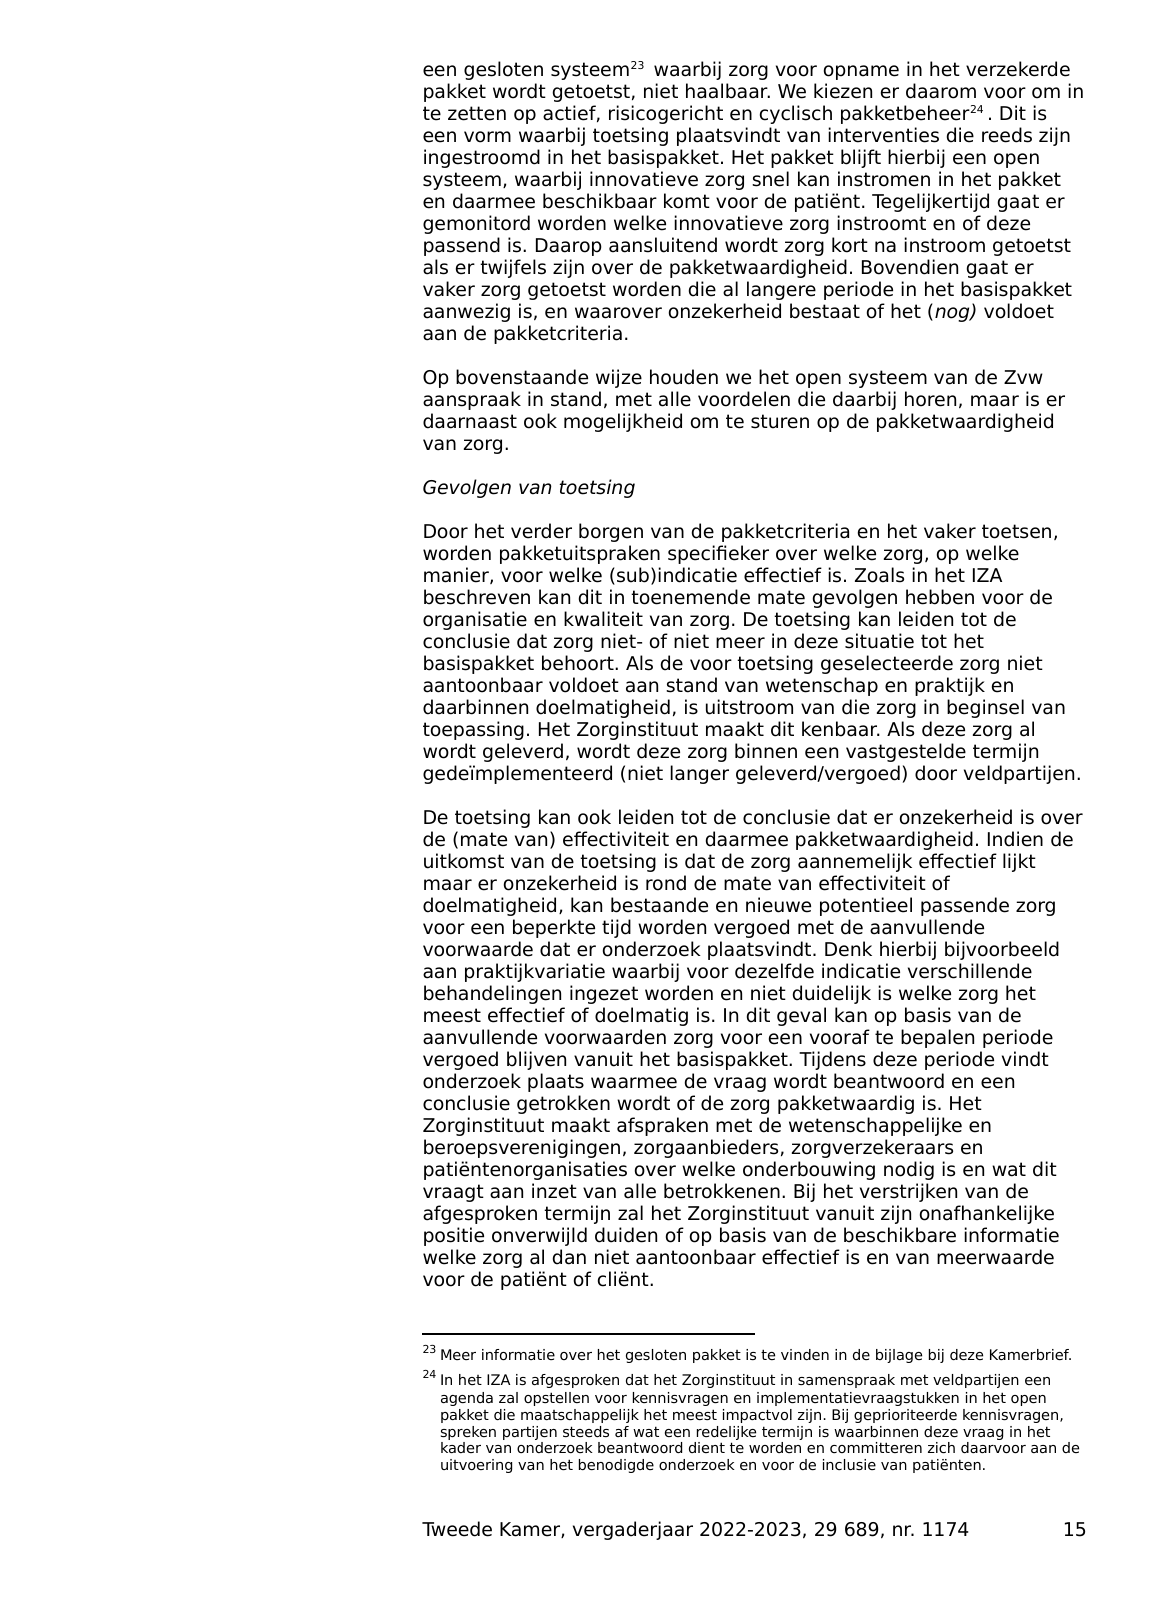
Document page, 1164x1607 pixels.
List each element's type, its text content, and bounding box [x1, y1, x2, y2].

text In het IZA is afgesproken dat het Zorginstituut in samenspraak met veldpartijen een agenda zal opstellen voor kennisvragen en implementatievraagstukken in het open pakket die maatschappelijk het meest impactvol zijn. Bij geprioriteerde kennisvragen, spreken partijen steeds af wat een redelijke termijn is waarbinnen deze vraag in het kader van onderzoek beantwoord dient te worden en committeren zich daarvoor aan de uitvoering van het benodigde onderzoek en voor de inclusie van patiënten. [422, 1368, 1087, 1474]
subtitle Gevolgen van toetsing [422, 477, 1087, 499]
text Meer informatie over het gesloten pakket is te vinden in de bijlage bij deze Kamerbrief. [422, 1343, 1087, 1365]
text De toetsing kan ook leiden tot de conclusie dat er onzekerheid is over de (mate van) effectiviteit en daarmee pakketwaardigheid. Indien de uitkomst van de toetsing is dat de zorg aannemelijk effectief lijkt maar er onzekerheid is rond de mate van effectiviteit of doelmatigheid, kan bestaande en nieuwe potentieel passende zorg voor een beperkte tijd worden vergoed met de aanvullende voorwaarde dat er onderzoek plaatsvindt. Denk hierbij bijvoorbeeld aan praktijkvariatie waarbij voor dezelfde indicatie verschillende behandelingen ingezet worden en niet duidelijk is welke zorg het meest effectief of doelmatig is. In dit geval kan op basis van de aanvullende voorwaarden zorg voor een vooraf te bepalen periode vergoed blijven vanuit het basispakket. Tijdens deze periode vindt onderzoek plaats waarmee de vraag wordt beantwoord en een conclusie getrokken wordt of de zorg pakketwaardig is. Het Zorginstituut maakt afspraken met de wetenschappelijke en beroepsverenigingen, zorgaanbieders, zorgverzekeraars en patiëntenorganisaties over welke onderbouwing nodig is en wat dit vraagt aan inzet van alle betrokkenen. Bij het verstrijken van de afgesproken termijn zal het Zorginstituut vanuit zijn onafhankelijke positie onverwijld duiden of op basis van de beschikbare informatie welke zorg al dan niet aantoonbaar effectief is en van meerwaarde voor de patiënt of cliënt. [422, 807, 1087, 1291]
text Door het verder borgen van de pakketcriteria en het vaker toetsen, worden pakketuitspraken specifieker over welke zorg, op welke manier, voor welke (sub)indicatie effectief is. Zoals in het IZA beschreven kan dit in toenemende mate gevolgen hebben voor de organisatie en kwaliteit van zorg. De toetsing kan leiden tot de conclusie dat zorg niet- of niet meer in deze situatie tot het basispakket behoort. Als de voor toetsing geselecteerde zorg niet aantoonbaar voldoet aan stand van wetenschap en praktijk en daarbinnen doelmatigheid, is uitstroom van die zorg in beginsel van toepassing. Het Zorginstituut maakt dit kenbaar. Als deze zorg al wordt geleverd, wordt deze zorg binnen een vastgestelde termijn gedeïmplementeerd (niet langer geleverd/vergoed) door veldpartijen. [422, 521, 1087, 785]
text een gesloten systeem waarbij zorg voor opname in het verzekerde pakket wordt getoetst, niet haalbaar. We kiezen er daarom voor om in te zetten op actief, risicogericht en cyclisch pakketbeheer. Dit is een vorm waarbij toetsing plaatsvindt van interventies die reeds zijn ingestroomd in het basispakket. Het pakket blijft hierbij een open systeem, waarbij innovatieve zorg snel kan instromen in het pakket en daarmee beschikbaar komt voor de patiënt. Tegelijkertijd gaat er gemonitord worden welke innovatieve zorg instroomt en of deze passend is. Daarop aansluitend wordt zorg kort na instroom getoetst als er twijfels zijn over de pakketwaardigheid. Bovendien gaat er vaker zorg getoetst worden die al langere periode in het basispakket aanwezig is, en waarover onzekerheid bestaat of het (nog) voldoet aan de pakketcriteria. [422, 59, 1087, 345]
text Op bovenstaande wijze houden we het open systeem van de Zvw aanspraak in stand, met alle voordelen die daarbij horen, maar is er daarnaast ook mogelijkheid om te sturen op de pakketwaardigheid van zorg. [422, 367, 1087, 455]
